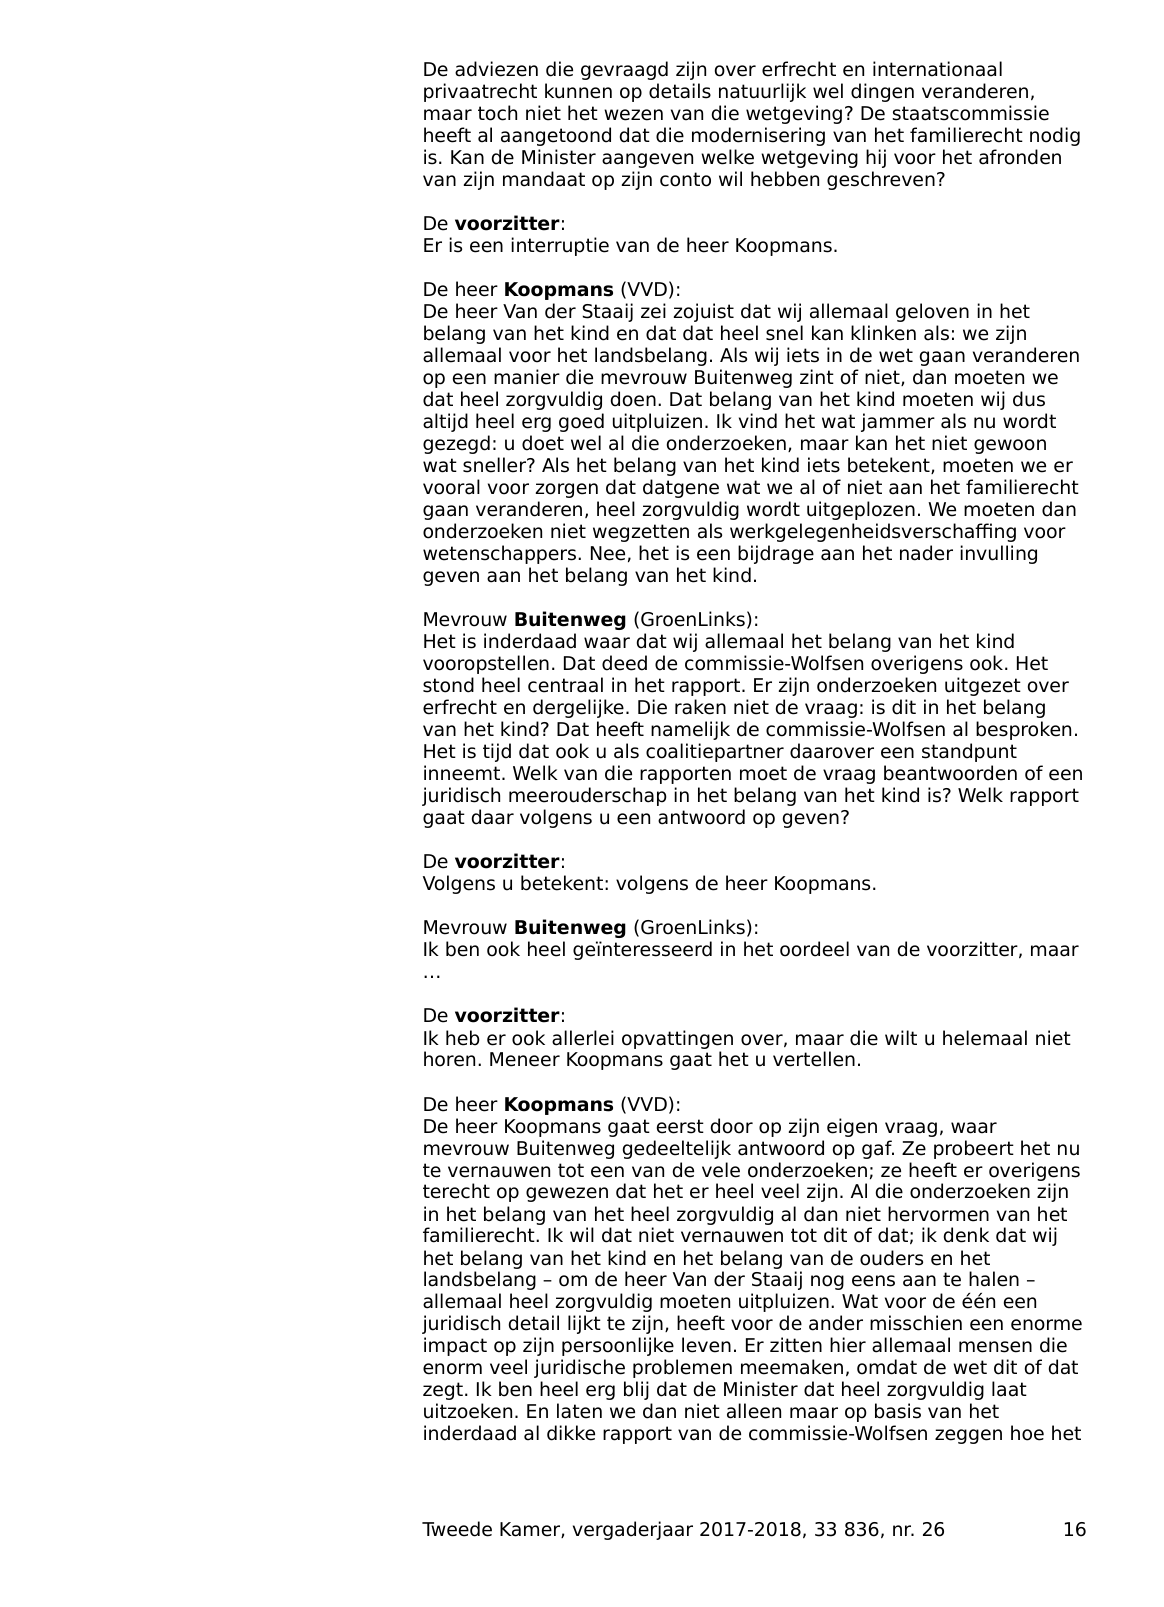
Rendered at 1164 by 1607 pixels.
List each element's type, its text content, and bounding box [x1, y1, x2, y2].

text De heer Koopmans gaat eerst door op zijn eigen vraag, waar mevrouw Buitenweg gedeeltelijk antwoord op gaf. Ze probeert het nu te vernauwen tot een van de vele onderzoeken; ze heeft er overigens terecht op gewezen dat het er heel veel zijn. Al die onderzoeken zijn in het belang van het heel zorgvuldig al dan niet hervormen van het familierecht. Ik wil dat niet vernauwen tot dit of dat; ik denk dat wij het belang van het kind en het belang van de ouders en het landsbelang – om de heer Van der Staaij nog eens aan te halen – allemaal heel zorgvuldig moeten uitpluizen. Wat voor de één een juridisch detail lijkt te zijn, heeft voor de ander misschien een enorme impact op zijn persoonlijke leven. Er zitten hier allemaal mensen die enorm veel juridische problemen meemaken, omdat de wet dit of dat zegt. Ik ben heel erg blij dat de Minister dat heel zorgvuldig laat uitzoeken. En laten we dan niet alleen maar op basis van het inderdaad al dikke rapport van de commissie-Wolfsen zeggen hoe het [422, 1116, 1087, 1445]
text De heer Van der Staaij zei zojuist dat wij allemaal geloven in het belang van het kind en dat dat heel snel kan klinken als: we zijn allemaal voor het landsbelang. Als wij iets in de wet gaan veranderen op een manier die mevrouw Buitenweg zint of niet, dan moeten we dat heel zorgvuldig doen. Dat belang van het kind moeten wij dus altijd heel erg goed uitpluizen. Ik vind het wat jammer als nu wordt gezegd: u doet wel al die onderzoeken, maar kan het niet gewoon wat sneller? Als het belang van het kind iets betekent, moeten we er vooral voor zorgen dat datgene wat we al of niet aan het familierecht gaan veranderen, heel zorgvuldig wordt uitgeplozen. We moeten dan onderzoeken niet wegzetten als werkgelegenheidsverschaffing voor wetenschappers. Nee, het is een bijdrage aan het nader invulling geven aan het belang van het kind. [422, 301, 1087, 587]
text De heer Koopmans (VVD): [422, 1093, 1087, 1116]
text De voorzitter: [422, 851, 1087, 873]
text Er is een interruptie van de heer Koopmans. [422, 235, 1087, 257]
text Mevrouw Buitenweg (GroenLinks): [422, 917, 1087, 939]
text De voorzitter: [422, 213, 1087, 235]
text Het is inderdaad waar dat wij allemaal het belang van het kind vooropstellen. Dat deed de commissie-Wolfsen overigens ook. Het stond heel centraal in het rapport. Er zijn onderzoeken uitgezet over erfrecht en dergelijke. Die raken niet de vraag: is dit in het belang van het kind? Dat heeft namelijk de commissie-Wolfsen al besproken. Het is tijd dat ook u als coalitiepartner daarover een standpunt inneemt. Welk van die rapporten moet de vraag beantwoorden of een juridisch meerouderschap in het belang van het kind is? Welk rapport gaat daar volgens u een antwoord op geven? [422, 631, 1087, 829]
text Ik ben ook heel geïnteresseerd in het oordeel van de voorzitter, maar … [422, 939, 1087, 983]
text De adviezen die gevraagd zijn over erfrecht en internationaal privaatrecht kunnen op details natuurlijk wel dingen veranderen, maar toch niet het wezen van die wetgeving? De staatscommissie heeft al aangetoond dat die modernisering van het familierecht nodig is. Kan de Minister aangeven welke wetgeving hij voor het afronden van zijn mandaat op zijn conto wil hebben geschreven? [422, 59, 1087, 191]
text Volgens u betekent: volgens de heer Koopmans. [422, 873, 1087, 895]
text De heer Koopmans (VVD): [422, 279, 1087, 301]
text De voorzitter: [422, 1005, 1087, 1027]
text Mevrouw Buitenweg (GroenLinks): [422, 609, 1087, 631]
text Ik heb er ook allerlei opvattingen over, maar die wilt u helemaal niet horen. Meneer Koopmans gaat het u vertellen. [422, 1027, 1087, 1071]
